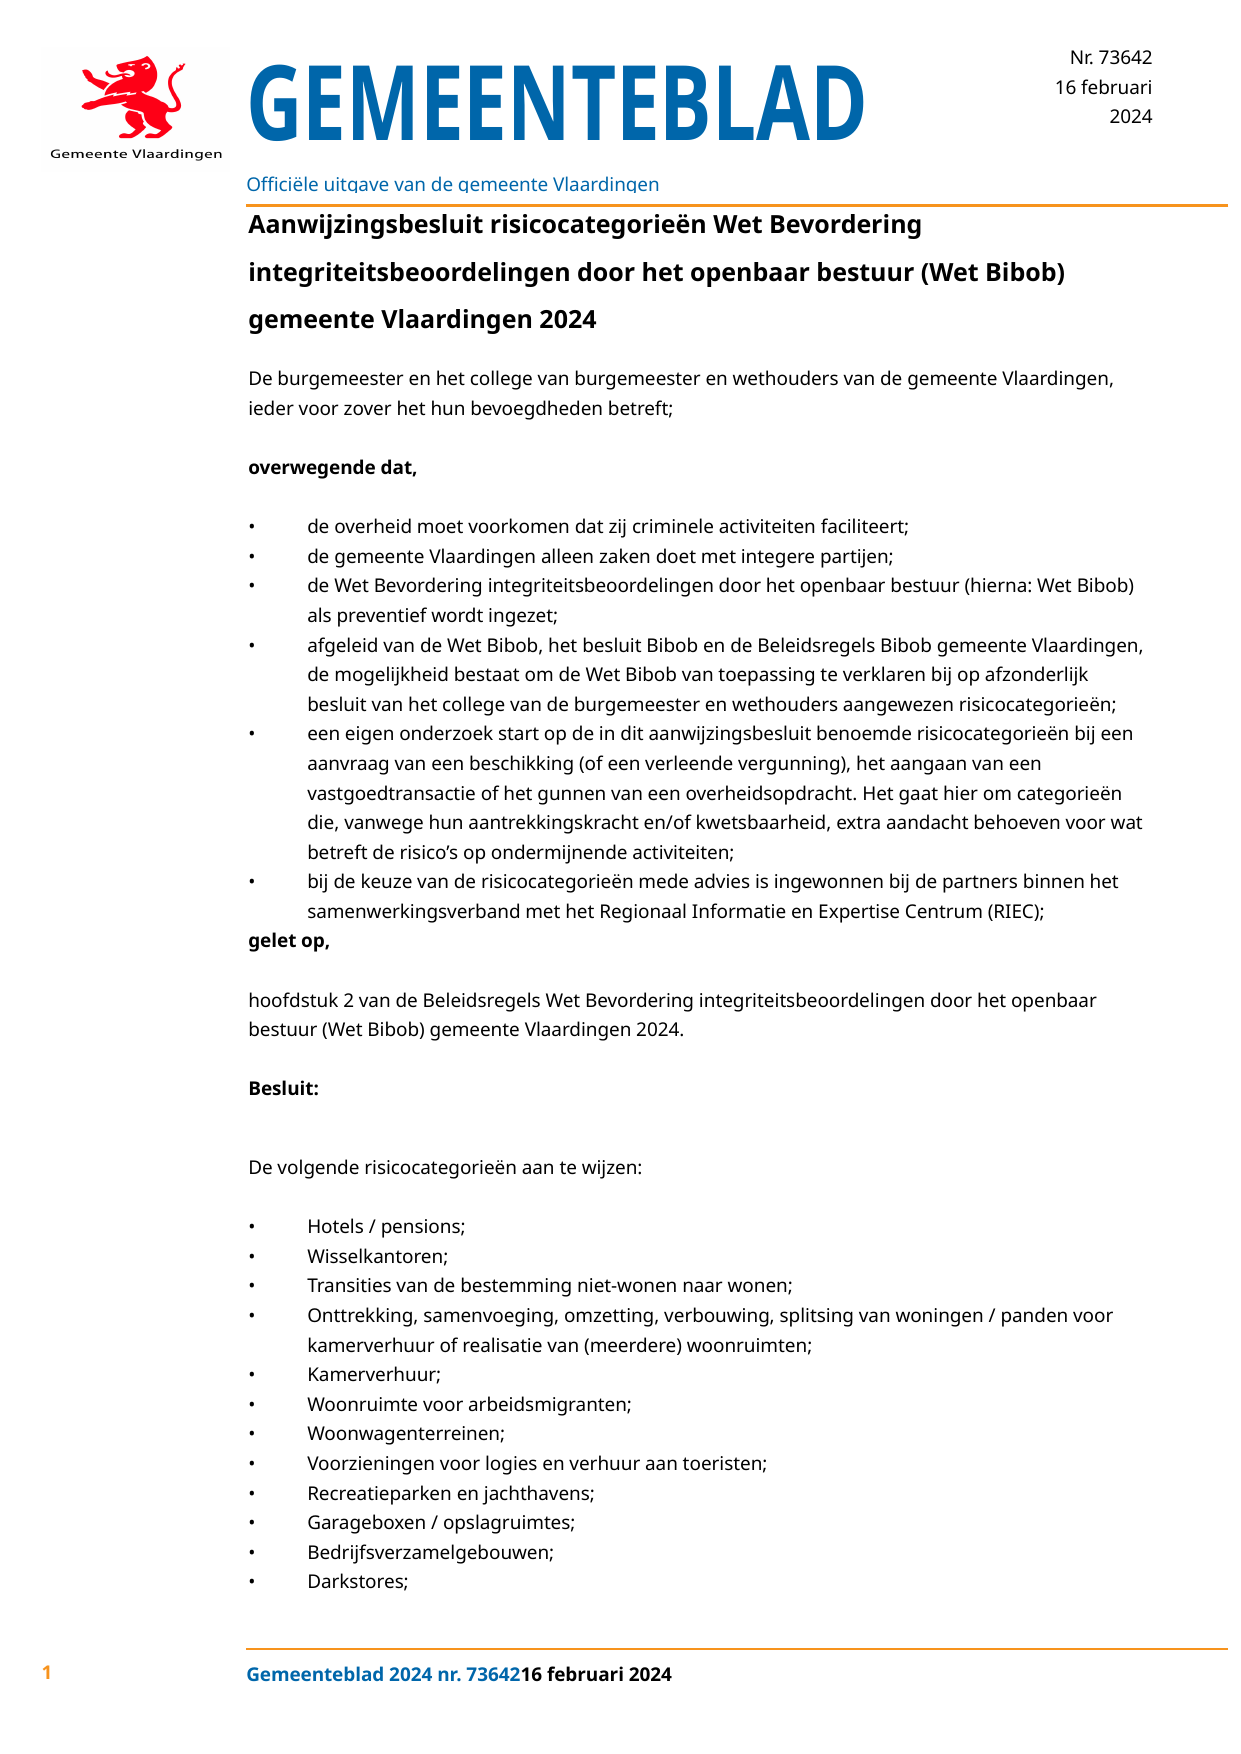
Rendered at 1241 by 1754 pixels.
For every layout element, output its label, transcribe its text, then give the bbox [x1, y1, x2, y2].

text Aanwijzingsbesluit risicocategorieën Wet Bevordering integriteitsbeoordelingen door het openbaar bestuur (Wet Bibob) gemeente Vlaardingen 2024 [248, 207, 1152, 336]
list Recreatieparken en jachthavens; [248, 1480, 1152, 1506]
list Woonruimte voor arbeidsmigranten; [248, 1391, 1152, 1417]
text overwegende dat, [248, 454, 1152, 480]
text De volgende risicocategorieën aan te wijzen: [248, 1154, 1152, 1180]
text De burgemeester en het college van burgemeester en wethouders van de gemeente Vlaardingen, ieder voor zover het hun bevoegdheden betreft; [248, 366, 1152, 421]
list een eigen onderzoek start op de in dit aanwijzingsbesluit benoemde risicocategorieën bij een aanvraag van een beschikking (of een verleende vergunning), het aangaan van een vastgoedtransactie of het gunnen van een overheidsopdracht. Het gaat hier om categorieën die, vanwege hun aantrekkingskracht en/of kwetsbaarheid, extra aandacht behoeven voor wat betreft de risico’s op ondermijnende activiteiten; [248, 721, 1152, 864]
list Onttrekking, samenvoeging, omzetting, verbouwing, splitsing van woningen / panden voor kamerverhuur of realisatie van (meerdere) woonruimten; [248, 1302, 1152, 1358]
list de Wet Bevordering integriteitsbeoordelingen door het openbaar bestuur (hierna: Wet Bibob) als preventief wordt ingezet; [248, 573, 1152, 628]
list Garageboxen / opslagruimtes; [248, 1509, 1152, 1535]
list afgeleid van de Wet Bibob, het besluit Bibob en de Beleidsregels Bibob gemeente Vlaardingen, de mogelijkheid bestaat om de Wet Bibob van toepassing te verklaren bij op afzonderlijk besluit van het college van de burgemeester en wethouders aangewezen risicocategorieën; [248, 632, 1152, 717]
picture [41, 47, 231, 172]
list Wisselkantoren; [248, 1243, 1152, 1269]
list de gemeente Vlaardingen alleen zaken doet met integere partijen; [248, 543, 1152, 569]
text gelet op, [248, 928, 1152, 953]
list Darkstores; [248, 1568, 1152, 1594]
list bij de keuze van de risicocategorieën mede advies is ingewonnen bij de partners binnen het samenwerkingsverband met het Regionaal Informatie en Expertise Centrum (RIEC); [248, 868, 1152, 924]
list de overheid moet voorkomen dat zij criminele activiteiten faciliteert; [248, 513, 1152, 539]
list Woonwagenterreinen; [248, 1421, 1152, 1446]
text hoofdstuk 2 van de Beleidsregels Wet Bevordering integriteitsbeoordelingen door het openbaar bestuur (Wet Bibob) gemeente Vlaardingen 2024. [248, 987, 1152, 1042]
list Kamerverhuur; [248, 1361, 1152, 1387]
list Bedrijfsverzamelgebouwen; [248, 1539, 1152, 1565]
text Besluit: [248, 1076, 1152, 1101]
list Voorzieningen voor logies en verhuur aan toeristen; [248, 1450, 1152, 1476]
list Transities van de bestemming niet-wonen naar wonen; [248, 1273, 1152, 1298]
list Hotels / pensions; [248, 1213, 1152, 1239]
